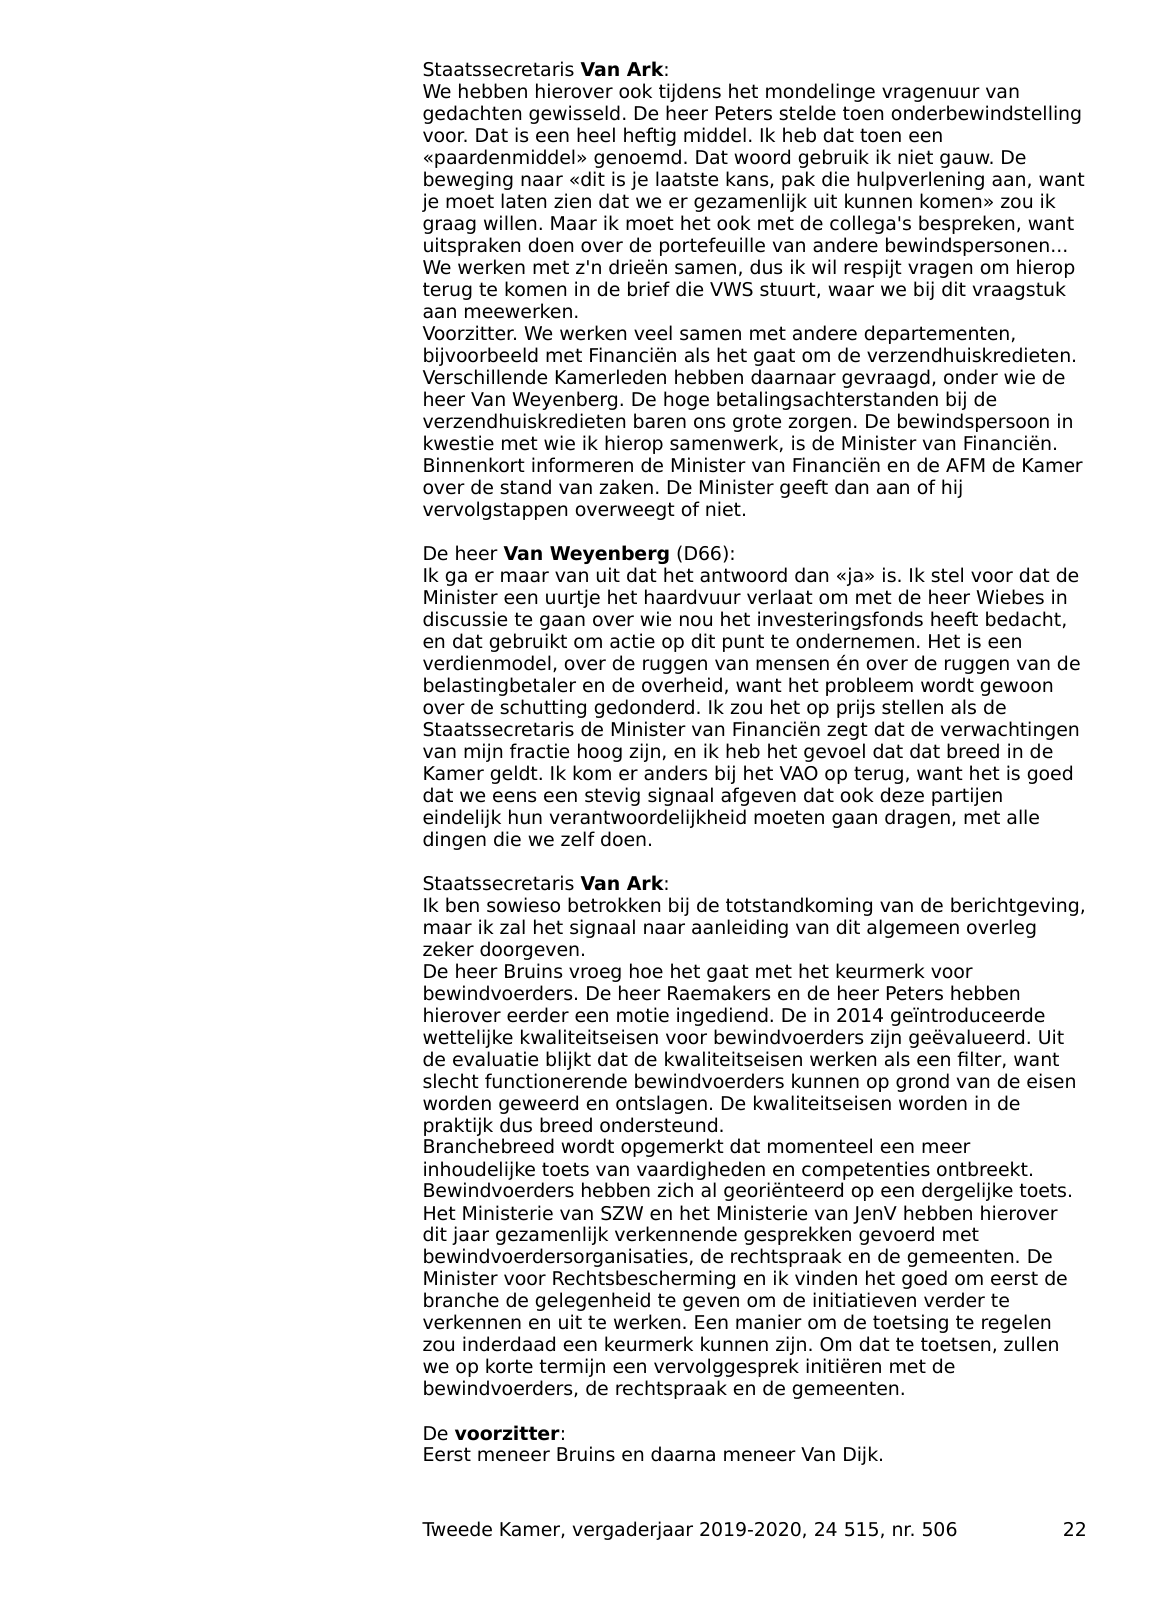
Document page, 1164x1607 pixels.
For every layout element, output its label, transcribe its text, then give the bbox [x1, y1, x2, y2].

text Branchebreed wordt opgemerkt dat momenteel een meer inhoudelijke toets van vaardigheden en competenties ontbreekt. Bewindvoerders hebben zich al georiënteerd op een dergelijke toets. Het Ministerie van SZW en het Ministerie van JenV hebben hierover dit jaar gezamenlijk verkennende gesprekken gevoerd met bewindvoerdersorganisaties, de rechtspraak en de gemeenten. De Minister voor Rechtsbescherming en ik vinden het goed om eerst de branche de gelegenheid te geven om de initiatieven verder te verkennen en uit te werken. Een manier om de toetsing te regelen zou inderdaad een keurmerk kunnen zijn. Om dat te toetsen, zullen we op korte termijn een vervolggesprek initiëren met de bewindvoerders, de rechtspraak en de gemeenten. [422, 1136, 1087, 1400]
text De voorzitter: [422, 1422, 1087, 1444]
text Eerst meneer Bruins en daarna meneer Van Dijk. [422, 1444, 1087, 1466]
text Staatssecretaris Van Ark: [422, 59, 1087, 81]
text De heer Van Weyenberg (D66): [422, 543, 1087, 565]
text Ik ga er maar van uit dat het antwoord dan «ja» is. Ik stel voor dat de Minister een uurtje het haardvuur verlaat om met de heer Wiebes in discussie te gaan over wie nou het investeringsfonds heeft bedacht, en dat gebruikt om actie op dit punt te ondernemen. Het is een verdienmodel, over de ruggen van mensen én over de ruggen van de belastingbetaler en de overheid, want het probleem wordt gewoon over de schutting gedonderd. Ik zou het op prijs stellen als de Staatssecretaris de Minister van Financiën zegt dat de verwachtingen van mijn fractie hoog zijn, en ik heb het gevoel dat dat breed in de Kamer geldt. Ik kom er anders bij het VAO op terug, want het is goed dat we eens een stevig signaal afgeven dat ook deze partijen eindelijk hun verantwoordelijkheid moeten gaan dragen, met alle dingen die we zelf doen. [422, 565, 1087, 851]
text Ik ben sowieso betrokken bij de totstandkoming van de berichtgeving, maar ik zal het signaal naar aanleiding van dit algemeen overleg zeker doorgeven. [422, 895, 1087, 961]
text De heer Bruins vroeg hoe het gaat met het keurmerk voor bewindvoerders. De heer Raemakers en de heer Peters hebben hierover eerder een motie ingediend. De in 2014 geïntroduceerde wettelijke kwaliteitseisen voor bewindvoerders zijn geëvalueerd. Uit de evaluatie blijkt dat de kwaliteitseisen werken als een filter, want slecht functionerende bewindvoerders kunnen op grond van de eisen worden geweerd en ontslagen. De kwaliteitseisen worden in de praktijk dus breed ondersteund. [422, 961, 1087, 1136]
text We hebben hierover ook tijdens het mondelinge vragenuur van gedachten gewisseld. De heer Peters stelde toen onderbewindstelling voor. Dat is een heel heftig middel. Ik heb dat toen een «paardenmiddel» genoemd. Dat woord gebruik ik niet gauw. De beweging naar «dit is je laatste kans, pak die hulpverlening aan, want je moet laten zien dat we er gezamenlijk uit kunnen komen» zou ik graag willen. Maar ik moet het ook met de collega's bespreken, want uitspraken doen over de portefeuille van andere bewindspersonen... We werken met z'n drieën samen, dus ik wil respijt vragen om hierop terug te komen in de brief die VWS stuurt, waar we bij dit vraagstuk aan meewerken. [422, 81, 1087, 323]
text Staatssecretaris Van Ark: [422, 873, 1087, 895]
text Voorzitter. We werken veel samen met andere departementen, bijvoorbeeld met Financiën als het gaat om de verzendhuiskredieten. Verschillende Kamerleden hebben daarnaar gevraagd, onder wie de heer Van Weyenberg. De hoge betalingsachterstanden bij de verzendhuiskredieten baren ons grote zorgen. De bewindspersoon in kwestie met wie ik hierop samenwerk, is de Minister van Financiën. Binnenkort informeren de Minister van Financiën en de AFM de Kamer over de stand van zaken. De Minister geeft dan aan of hij vervolgstappen overweegt of niet. [422, 323, 1087, 521]
